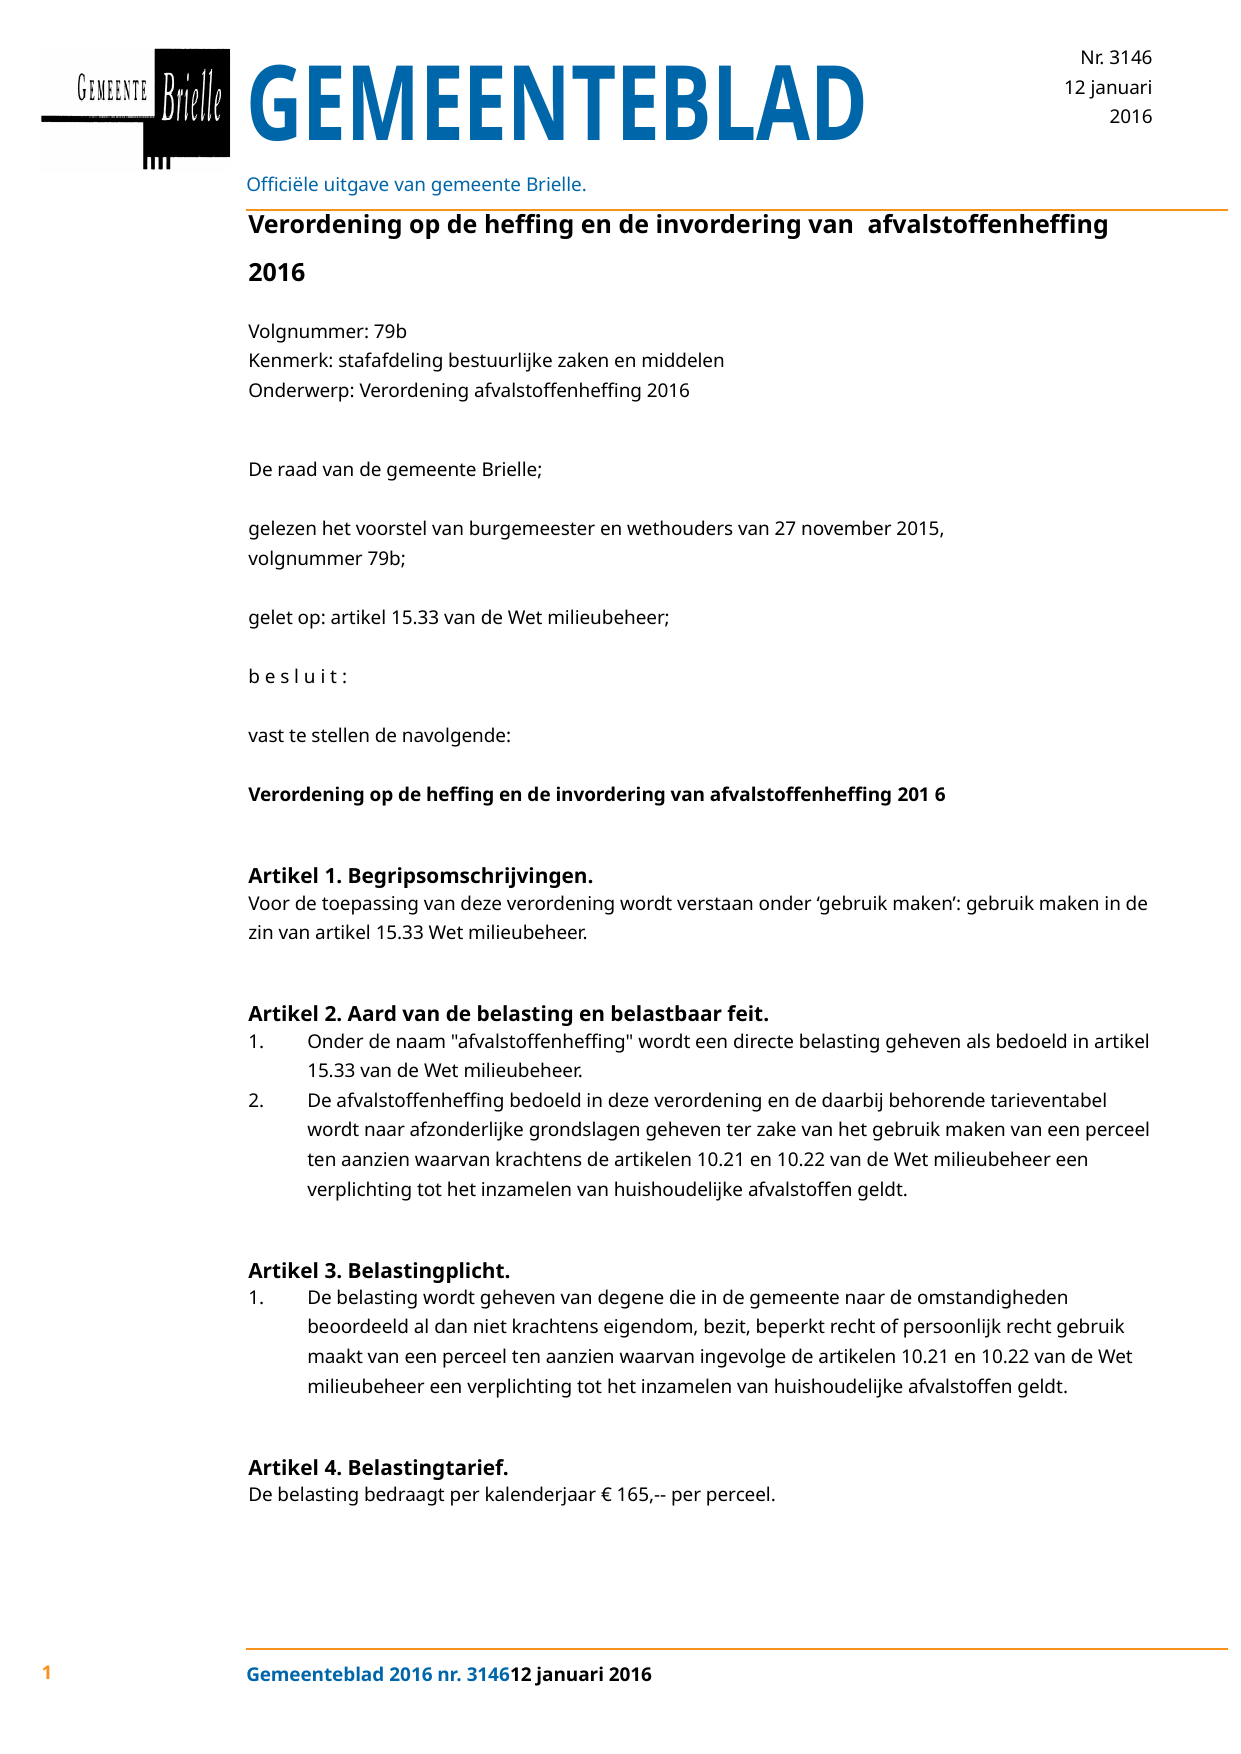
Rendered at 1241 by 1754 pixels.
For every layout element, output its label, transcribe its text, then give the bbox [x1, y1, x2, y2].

text Onderwerp: Verordening afvalstoffenheffing 2016 [248, 377, 1152, 403]
text Kenmerk: stafafdeling bestuurlijke zaken en middelen [248, 347, 1152, 373]
text Artikel 1. Begripsomschrijvingen. [248, 861, 1152, 890]
text Artikel 3. Belastingplicht. [248, 1256, 1152, 1284]
text b e s l u i t : [248, 663, 1152, 689]
text vast te stellen de navolgende: [248, 722, 1152, 748]
text Voor de toepassing van deze verordening wordt verstaan onder ‘gebruik maken’: gebruik maken in de zin van artikel 15.33 Wet milieubeheer. [248, 890, 1152, 945]
list Onder de naam "afvalstoffenheffing" wordt een directe belasting geheven als bedoeld in artikel 15.33 van de Wet milieubeheer. [248, 1028, 1152, 1083]
text De raad van de gemeente Brielle; [248, 456, 1152, 482]
text volgnummer 79b; [248, 545, 1152, 570]
text Verordening op de heffing en de invordering van afvalstoffenheffing 201 6 [248, 781, 1152, 807]
text Verordening op de heffing en de invordering van afvalstoffenheffing 2016 [248, 211, 1152, 288]
text gelezen het voorstel van burgemeester en wethouders van 27 november 2015, [248, 515, 1152, 541]
picture [41, 47, 231, 172]
list De belasting wordt geheven van degene die in de gemeente naar de omstandigheden beoordeeld al dan niet krachtens eigendom, bezit, beperkt recht of persoonlijk recht gebruik maakt van een perceel ten aanzien waarvan ingevolge de artikelen 10.21 en 10.22 van de Wet milieubeheer een verplichting tot het inzamelen van huishoudelijke afvalstoffen geldt. [248, 1284, 1152, 1399]
text Volgnummer: 79b [248, 318, 1152, 344]
text De belasting bedraagt per kalenderjaar € 165,-- per perceel. [248, 1481, 1152, 1507]
text Artikel 4. Belastingtarief. [248, 1453, 1152, 1481]
text gelet op: artikel 15.33 van de Wet milieubeheer; [248, 604, 1152, 629]
text Artikel 2. Aard van de belasting en belastbaar feit. [248, 999, 1152, 1028]
list De afvalstoffenheffing bedoeld in deze verordening en de daarbij behorende tarieventabel wordt naar afzonderlijke grondslagen geheven ter zake van het gebruik maken van een perceel ten aanzien waarvan krachtens de artikelen 10.21 en 10.22 van de Wet milieubeheer een verplichting tot het inzamelen van huishoudelijke afvalstoffen geldt. [248, 1087, 1152, 1201]
